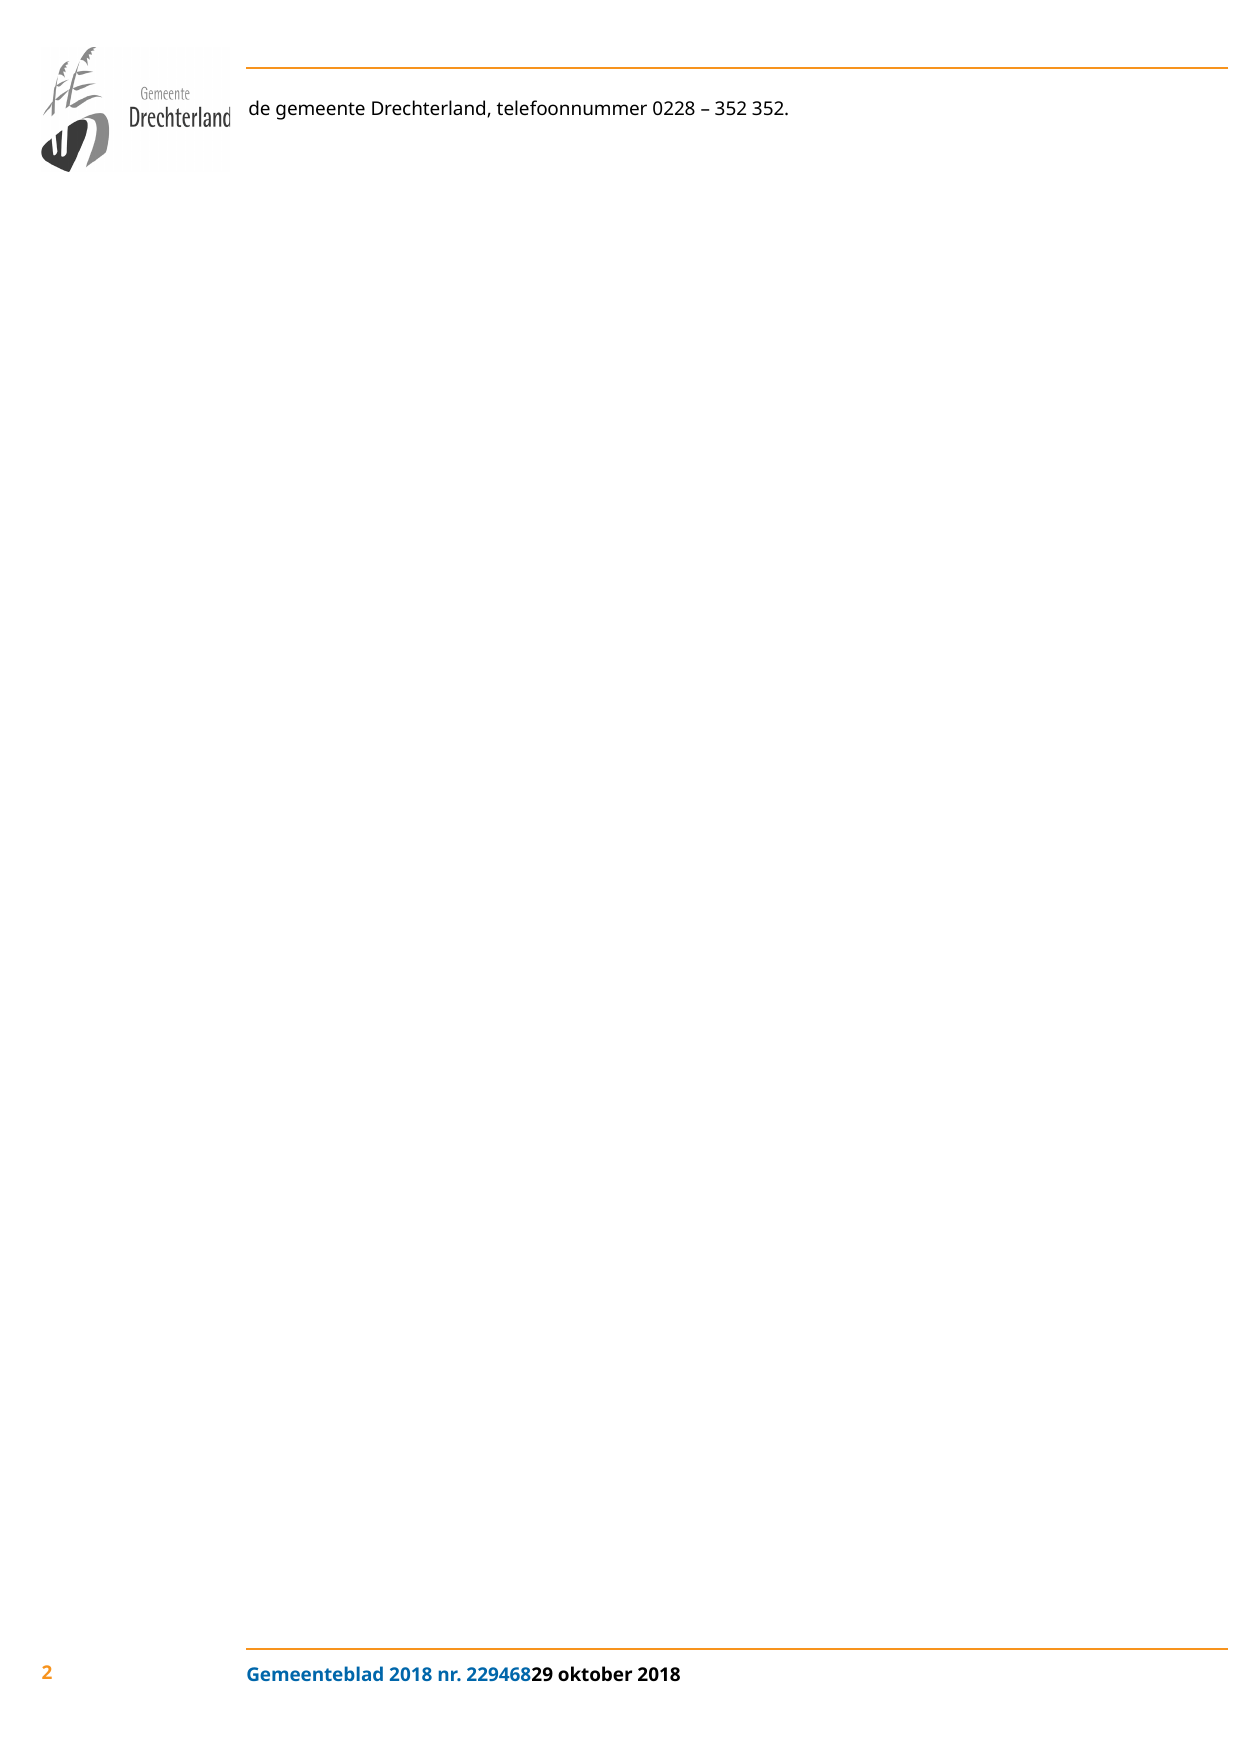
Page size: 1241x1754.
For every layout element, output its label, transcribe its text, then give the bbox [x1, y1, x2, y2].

text de gemeente Drechterland, telefoonnummer 0228 – 352 352. [248, 95, 1152, 121]
picture [41, 47, 231, 172]
